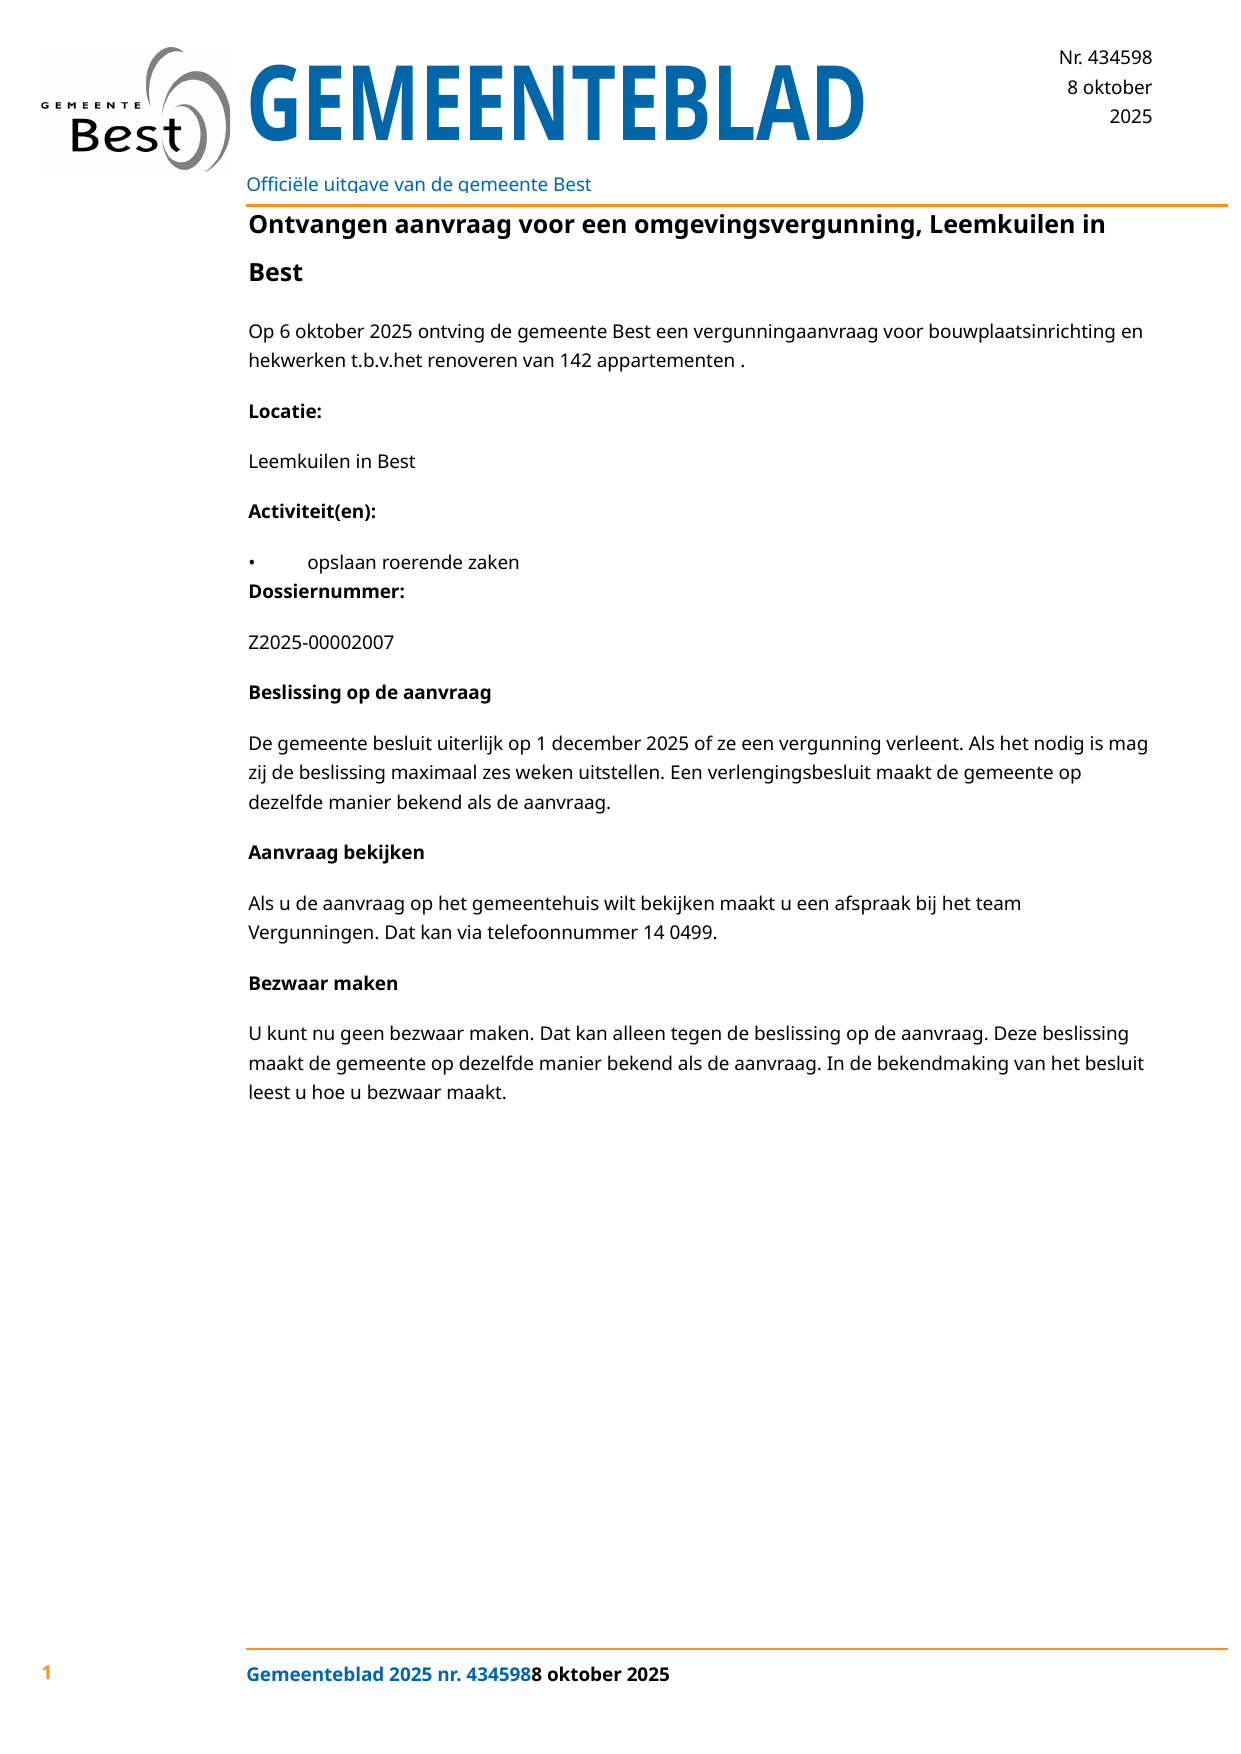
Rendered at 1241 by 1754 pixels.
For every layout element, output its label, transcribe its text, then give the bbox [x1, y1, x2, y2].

text Als u de aanvraag op het gemeentehuis wilt bekijken maakt u een afspraak bij het team Vergunningen. Dat kan via telefoonnummer 14 0499. [248, 890, 1152, 945]
text De gemeente besluit uiterlijk op 1 december 2025 of ze een vergunning verleent. Als het nodig is mag zij de beslissing maximaal zes weken uitstellen. Een verlengingsbesluit maakt de gemeente op dezelfde manier bekend als de aanvraag. [248, 730, 1152, 815]
text Activiteit(en): [248, 499, 1152, 524]
text Aanvraag bekijken [248, 839, 1152, 865]
text Ontvangen aanvraag voor een omgevingsvergunning, Leemkuilen in Best [248, 207, 1152, 288]
text Op 6 oktober 2025 ontving de gemeente Best een vergunningaanvraag voor bouwplaatsinrichting en hekwerken t.b.v.het renoveren van 142 appartementen . [248, 318, 1152, 373]
text U kunt nu geen bezwaar maken. Dat kan alleen tegen de beslissing op de aanvraag. Deze beslissing maakt de gemeente op dezelfde manier bekend als de aanvraag. In de bekendmaking van het besluit leest u hoe u bezwaar maakt. [248, 1020, 1152, 1105]
text Dossiernummer: [248, 579, 1152, 604]
picture [41, 47, 231, 172]
text Beslissing op de aanvraag [248, 679, 1152, 705]
list opslaan roerende zaken [248, 549, 1152, 575]
text Bezwaar maken [248, 970, 1152, 996]
text Leemkuilen in Best [248, 448, 1152, 474]
text Locatie: [248, 398, 1152, 424]
text Z2025-00002007 [248, 629, 1152, 655]
